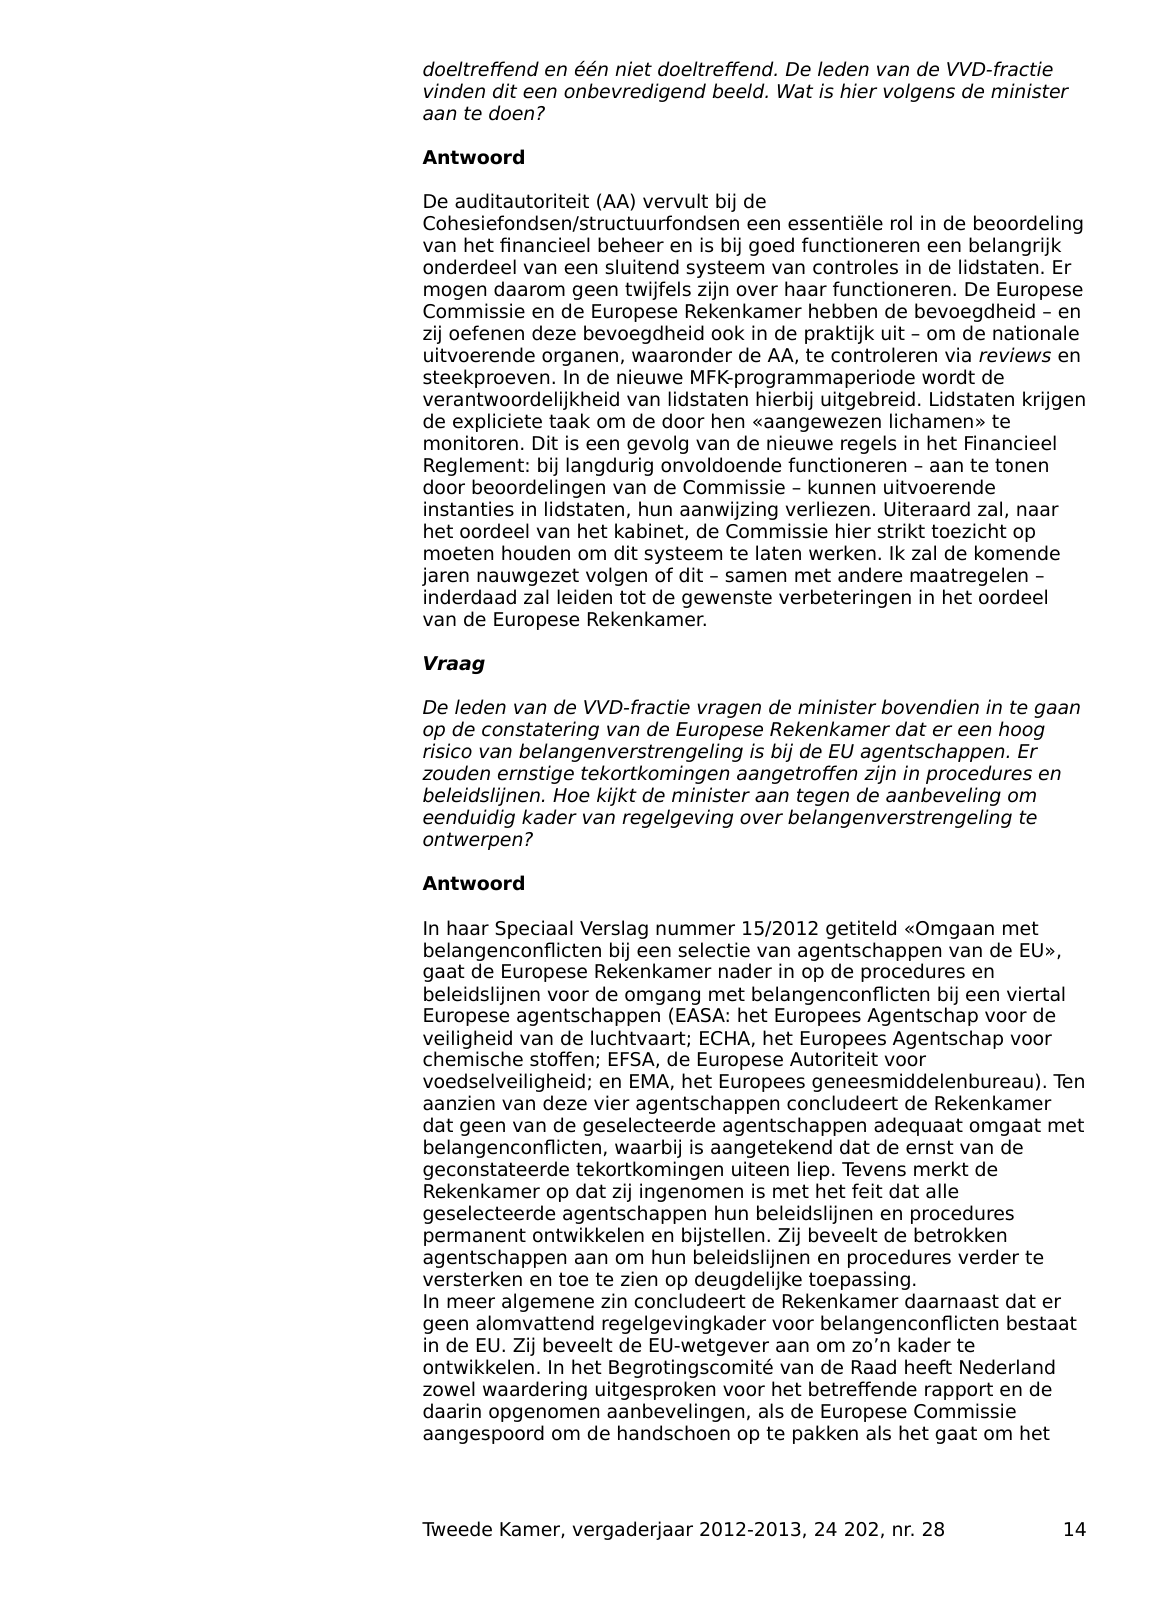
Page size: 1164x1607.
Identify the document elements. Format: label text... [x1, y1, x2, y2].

subtitle Vraag [422, 653, 1087, 675]
text De leden van de VVD-fractie vragen de minister bovendien in te gaan op de constatering van de Europese Rekenkamer dat er een hoog risico van belangenverstrengeling is bij de EU agentschappen. Er zouden ernstige tekortkomingen aangetroffen zijn in procedures en beleidslijnen. Hoe kijkt de minister aan tegen de aanbeveling om eenduidig kader van regelgeving over belangenverstrengeling te ontwerpen? [422, 697, 1087, 851]
subtitle Antwoord [422, 147, 1087, 169]
text In meer algemene zin concludeert de Rekenkamer daarnaast dat er geen alomvattend regelgevingkader voor belangenconflicten bestaat in de EU. Zij beveelt de EU-wetgever aan om zo’n kader te ontwikkelen. In het Begrotingscomité van de Raad heeft Nederland zowel waardering uitgesproken voor het betreffende rapport en de daarin opgenomen aanbevelingen, als de Europese Commissie aangespoord om de handschoen op te pakken als het gaat om het [422, 1291, 1087, 1445]
text De auditautoriteit (AA) vervult bij de Cohesiefondsen/structuurfondsen een essentiële rol in de beoordeling van het financieel beheer en is bij goed functioneren een belangrijk onderdeel van een sluitend systeem van controles in de lidstaten. Er mogen daarom geen twijfels zijn over haar functioneren. De Europese Commissie en de Europese Rekenkamer hebben de bevoegdheid – en zij oefenen deze bevoegdheid ook in de praktijk uit – om de nationale uitvoerende organen, waaronder de AA, te controleren via reviews en steekproeven. In de nieuwe MFK-programmaperiode wordt de verantwoordelijkheid van lidstaten hierbij uitgebreid. Lidstaten krijgen de expliciete taak om de door hen «aangewezen lichamen» te monitoren. Dit is een gevolg van de nieuwe regels in het Financieel Reglement: bij langdurig onvoldoende functioneren – aan te tonen door beoordelingen van de Commissie – kunnen uitvoerende instanties in lidstaten, hun aanwijzing verliezen. Uiteraard zal, naar het oordeel van het kabinet, de Commissie hier strikt toezicht op moeten houden om dit systeem te laten werken. Ik zal de komende jaren nauwgezet volgen of dit – samen met andere maatregelen – inderdaad zal leiden tot de gewenste verbeteringen in het oordeel van de Europese Rekenkamer. [422, 191, 1087, 631]
subtitle Antwoord [422, 873, 1087, 895]
text In haar Speciaal Verslag nummer 15/2012 getiteld «Omgaan met belangenconflicten bij een selectie van agentschappen van de EU», gaat de Europese Rekenkamer nader in op de procedures en beleidslijnen voor de omgang met belangenconflicten bij een viertal Europese agentschappen (EASA: het Europees Agentschap voor de veiligheid van de luchtvaart; ECHA, het Europees Agentschap voor chemische stoffen; EFSA, de Europese Autoriteit voor voedselveiligheid; en EMA, het Europees geneesmiddelenbureau). Ten aanzien van deze vier agentschappen concludeert de Rekenkamer dat geen van de geselecteerde agentschappen adequaat omgaat met belangenconflicten, waarbij is aangetekend dat de ernst van de geconstateerde tekortkomingen uiteen liep. Tevens merkt de Rekenkamer op dat zij ingenomen is met het feit dat alle geselecteerde agentschappen hun beleidslijnen en procedures permanent ontwikkelen en bijstellen. Zij beveelt de betrokken agentschappen aan om hun beleidslijnen en procedures verder te versterken en toe te zien op deugdelijke toepassing. [422, 917, 1087, 1291]
text doeltreffend en één niet doeltreffend. De leden van de VVD-fractie vinden dit een onbevredigend beeld. Wat is hier volgens de minister aan te doen? [422, 59, 1087, 125]
